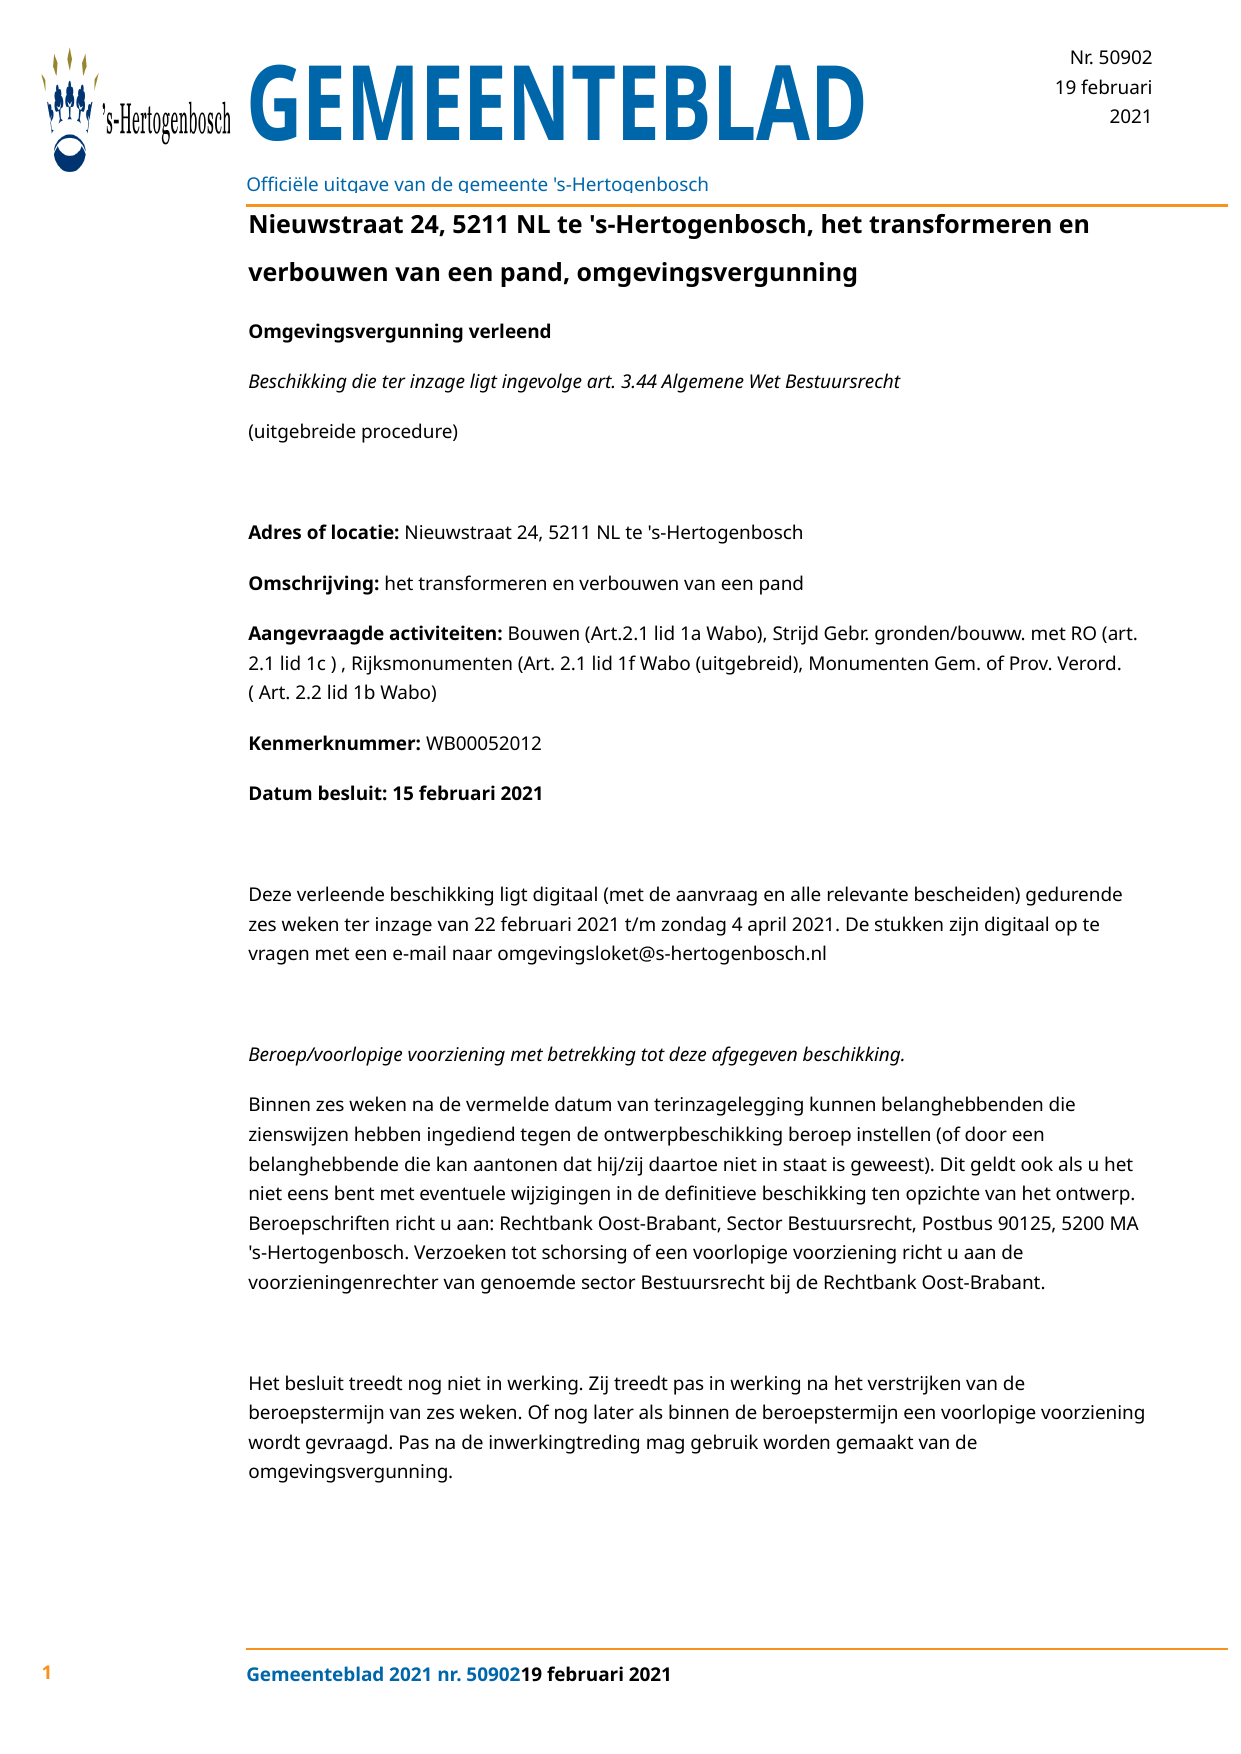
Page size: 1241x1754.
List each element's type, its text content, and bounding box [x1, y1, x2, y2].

text Datum besluit: 15 februari 2021 [248, 780, 1152, 806]
text Adres of locatie: Nieuwstraat 24, 5211 NL te 's-Hertogenbosch [248, 519, 1152, 545]
text Deze verleende beschikking ligt digitaal (met de aanvraag en alle relevante bescheiden) gedurende zes weken ter inzage van 22 februari 2021 t/m zondag 4 april 2021. De stukken zijn digitaal op te vragen met een e-mail naar omgevingsloket@s-hertogenbosch.nl [248, 881, 1152, 966]
text Beroep/voorlopige voorziening met betrekking tot deze afgegeven beschikking. [248, 1041, 1152, 1067]
text Omschrijving: het transformeren en verbouwen van een pand [248, 570, 1152, 596]
text Aangevraagde activiteiten: Bouwen (Art.2.1 lid 1a Wabo), Strijd Gebr. gronden/bouww. met RO (art. 2.1 lid 1c ) , Rijksmonumenten (Art. 2.1 lid 1f Wabo (uitgebreid), Monumenten Gem. of Prov. Verord.( Art. 2.2 lid 1b Wabo) [248, 620, 1152, 705]
text Nieuwstraat 24, 5211 NL te 's-Hertogenbosch, het transformeren en verbouwen van een pand, omgevingsvergunning [248, 207, 1152, 288]
text Kenmerknummer: WB00052012 [248, 730, 1152, 756]
text Omgevingsvergunning verleend [248, 318, 1152, 344]
text Het besluit treedt nog niet in werking. Zij treedt pas in werking na het verstrijken van de beroepstermijn van zes weken. Of nog later als binnen de beroepstermijn een voorlopige voorziening wordt gevraagd. Pas na de inwerkingtreding mag gebruik worden gemaakt van de omgevingsvergunning. [248, 1370, 1152, 1484]
text Binnen zes weken na de vermelde datum van terinzagelegging kunnen belanghebbenden die zienswijzen hebben ingediend tegen de ontwerpbeschikking beroep instellen (of door een belanghebbende die kan aantonen dat hij/zij daartoe niet in staat is geweest). Dit geldt ook als u het niet eens bent met eventuele wijzigingen in de definitieve beschikking ten opzichte van het ontwerp. Beroepschriften richt u aan: Rechtbank Oost-Brabant, Sector Bestuursrecht, Postbus 90125, 5200 MA 's-Hertogenbosch. Verzoeken tot schorsing of een voorlopige voorziening richt u aan de voorzieningenrechter van genoemde sector Bestuursrecht bij de Rechtbank Oost-Brabant. [248, 1092, 1152, 1295]
text Beschikking die ter inzage ligt ingevolge art. 3.44 Algemene Wet Bestuursrecht [248, 368, 1152, 394]
text (uitgebreide procedure) [248, 419, 1152, 444]
picture [41, 47, 231, 172]
